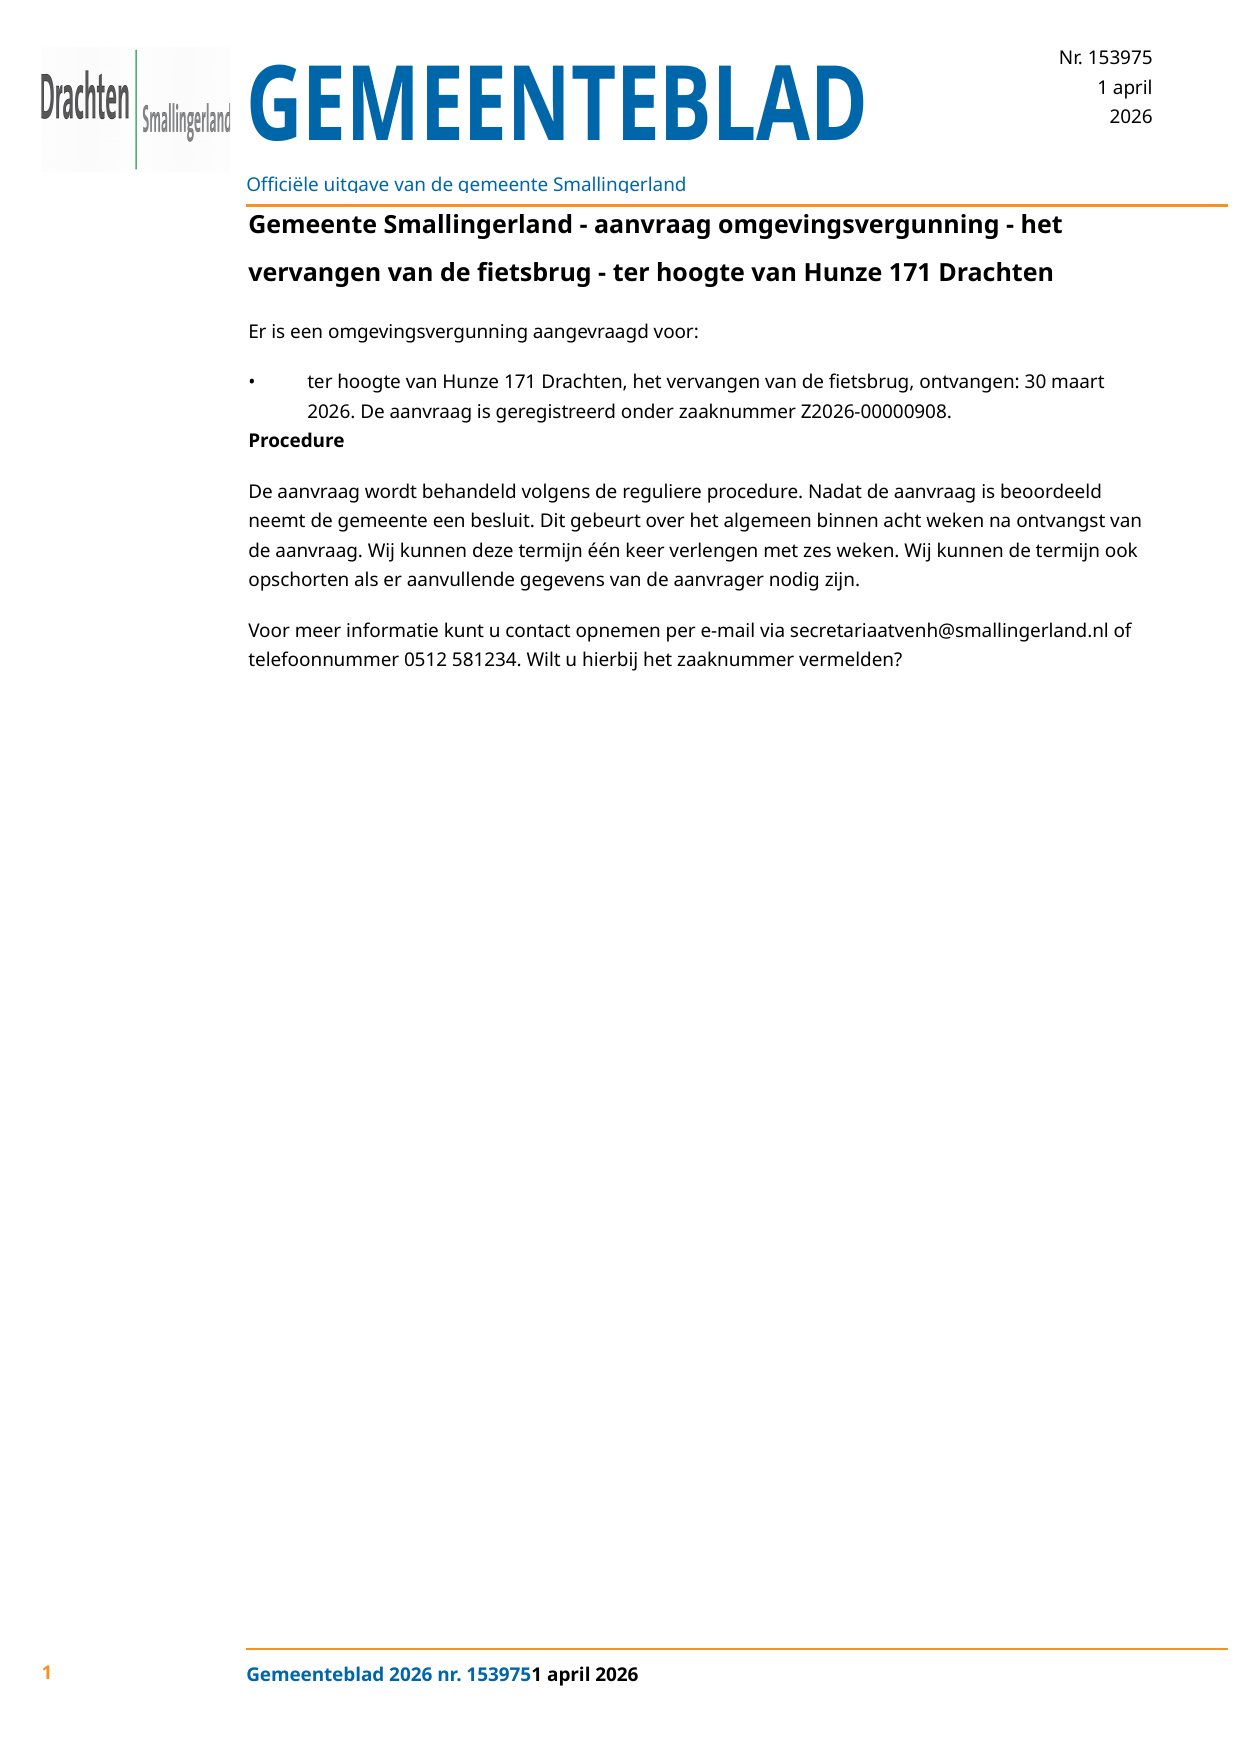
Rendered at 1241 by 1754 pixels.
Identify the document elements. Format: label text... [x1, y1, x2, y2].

text Er is een omgevingsvergunning aangevraagd voor: [248, 318, 1152, 344]
text Voor meer informatie kunt u contact opnemen per e-mail via secretariaatvenh@smallingerland.nl of telefoonnummer 0512 581234. Wilt u hierbij het zaaknummer vermelden? [248, 617, 1152, 672]
text Gemeente Smallingerland - aanvraag omgevingsvergunning - het vervangen van de fietsbrug - ter hoogte van Hunze 171 Drachten [248, 207, 1152, 288]
list ter hoogte van Hunze 171 Drachten, het vervangen van de fietsbrug, ontvangen: 30 maart 2026. De aanvraag is geregistreerd onder zaaknummer Z2026-00000908. [248, 368, 1152, 424]
text De aanvraag wordt behandeld volgens de reguliere procedure. Nadat de aanvraag is beoordeeld neemt de gemeente een besluit. Dit gebeurt over het algemeen binnen acht weken na ontvangst van de aanvraag. Wij kunnen deze termijn één keer verlengen met zes weken. Wij kunnen de termijn ook opschorten als er aanvullende gegevens van de aanvrager nodig zijn. [248, 478, 1152, 592]
picture [41, 47, 231, 172]
text Procedure [248, 427, 1152, 453]
